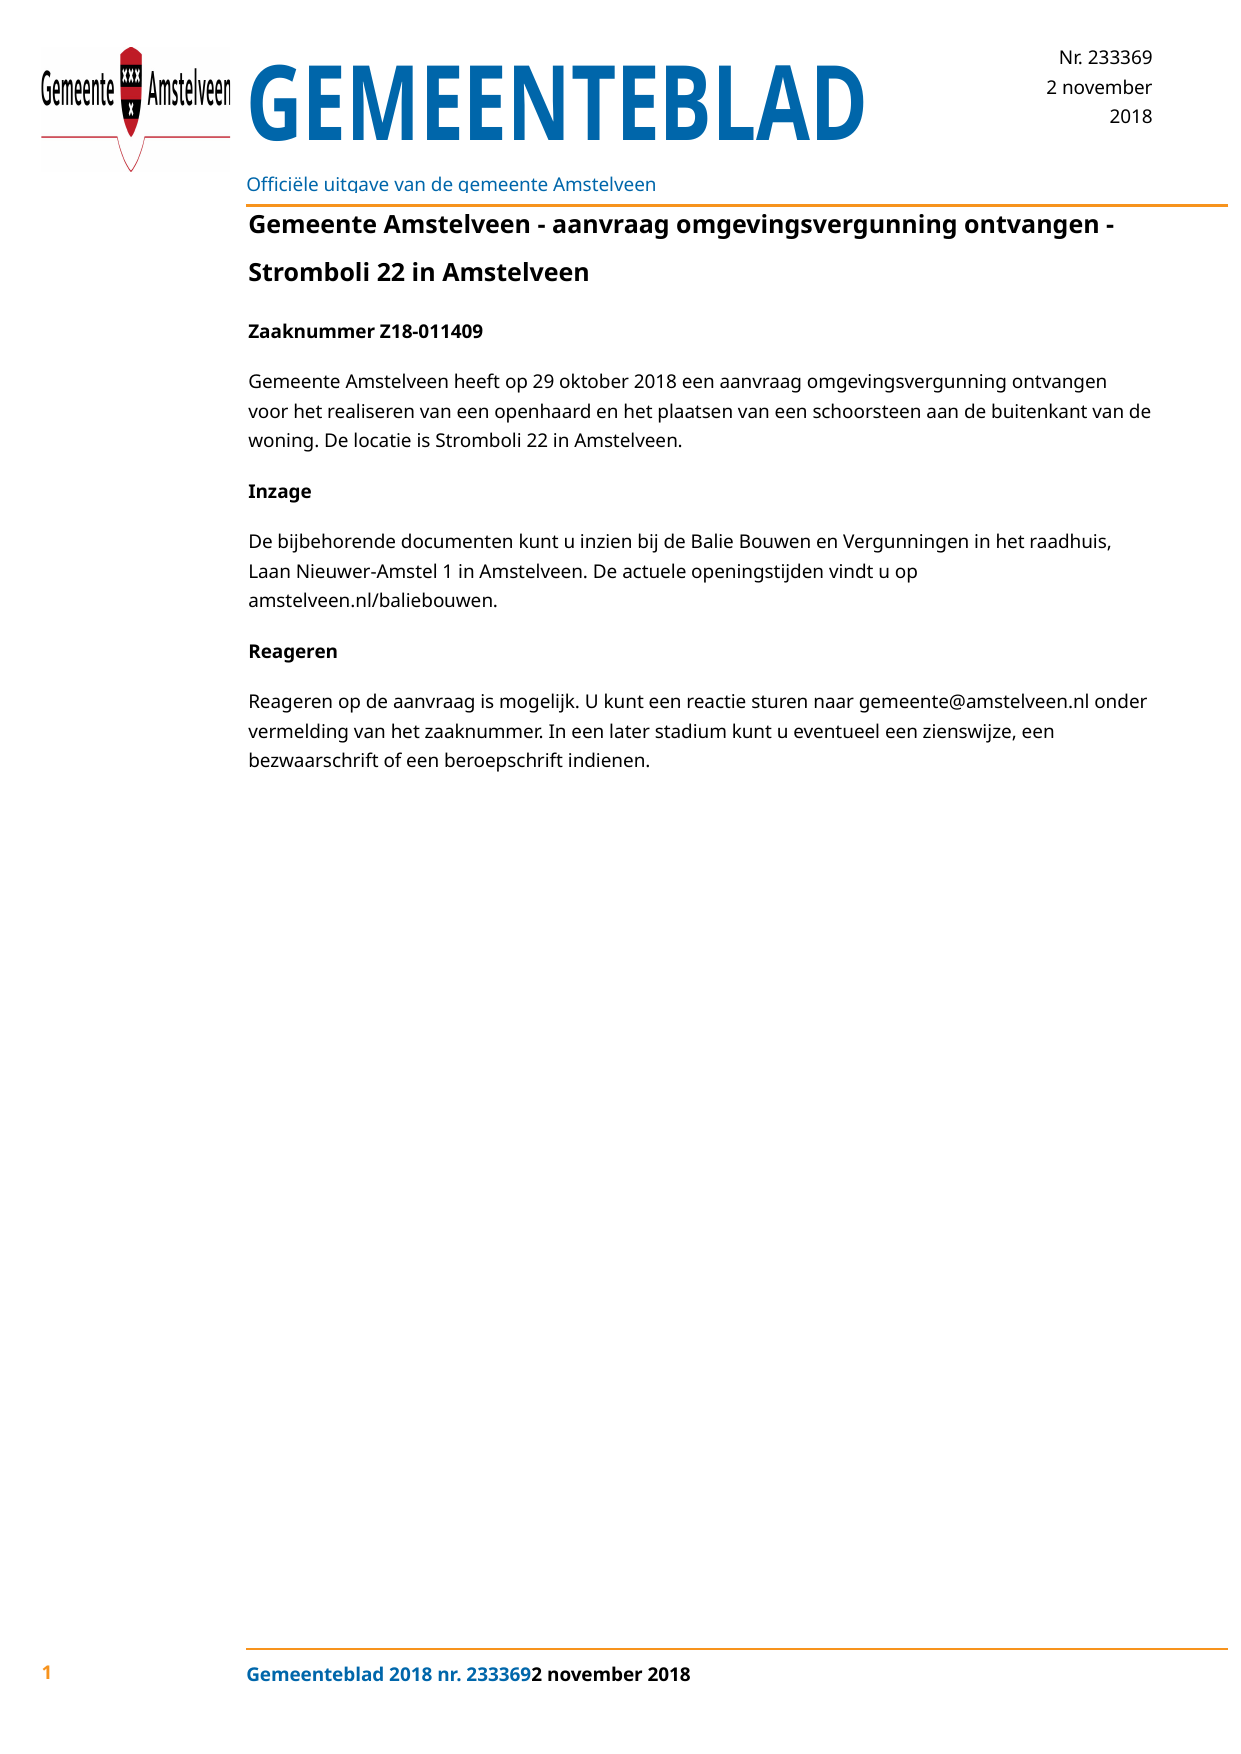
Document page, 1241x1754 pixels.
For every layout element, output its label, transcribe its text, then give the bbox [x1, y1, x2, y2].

text Gemeente Amstelveen heeft op 29 oktober 2018 een aanvraag omgevingsvergunning ontvangen voor het realiseren van een openhaard en het plaatsen van een schoorsteen aan de buitenkant van de woning. De locatie is Stromboli 22 in Amstelveen. [248, 368, 1152, 453]
text Zaaknummer Z18-011409 [248, 318, 1152, 344]
text Inzage [248, 478, 1152, 504]
text Reageren op de aanvraag is mogelijk. U kunt een reactie sturen naar gemeente@amstelveen.nl onder vermelding van het zaaknummer. In een later stadium kunt u eventueel een zienswijze, een bezwaarschrift of een beroepschrift indienen. [248, 688, 1152, 773]
text De bijbehorende documenten kunt u inzien bij de Balie Bouwen en Vergunningen in het raadhuis, Laan Nieuwer-Amstel 1 in Amstelveen. De actuele openingstijden vindt u op amstelveen.nl/baliebouwen. [248, 528, 1152, 613]
text Gemeente Amstelveen - aanvraag omgevingsvergunning ontvangen - Stromboli 22 in Amstelveen [248, 207, 1152, 288]
text Reageren [248, 638, 1152, 664]
picture [41, 47, 231, 172]
